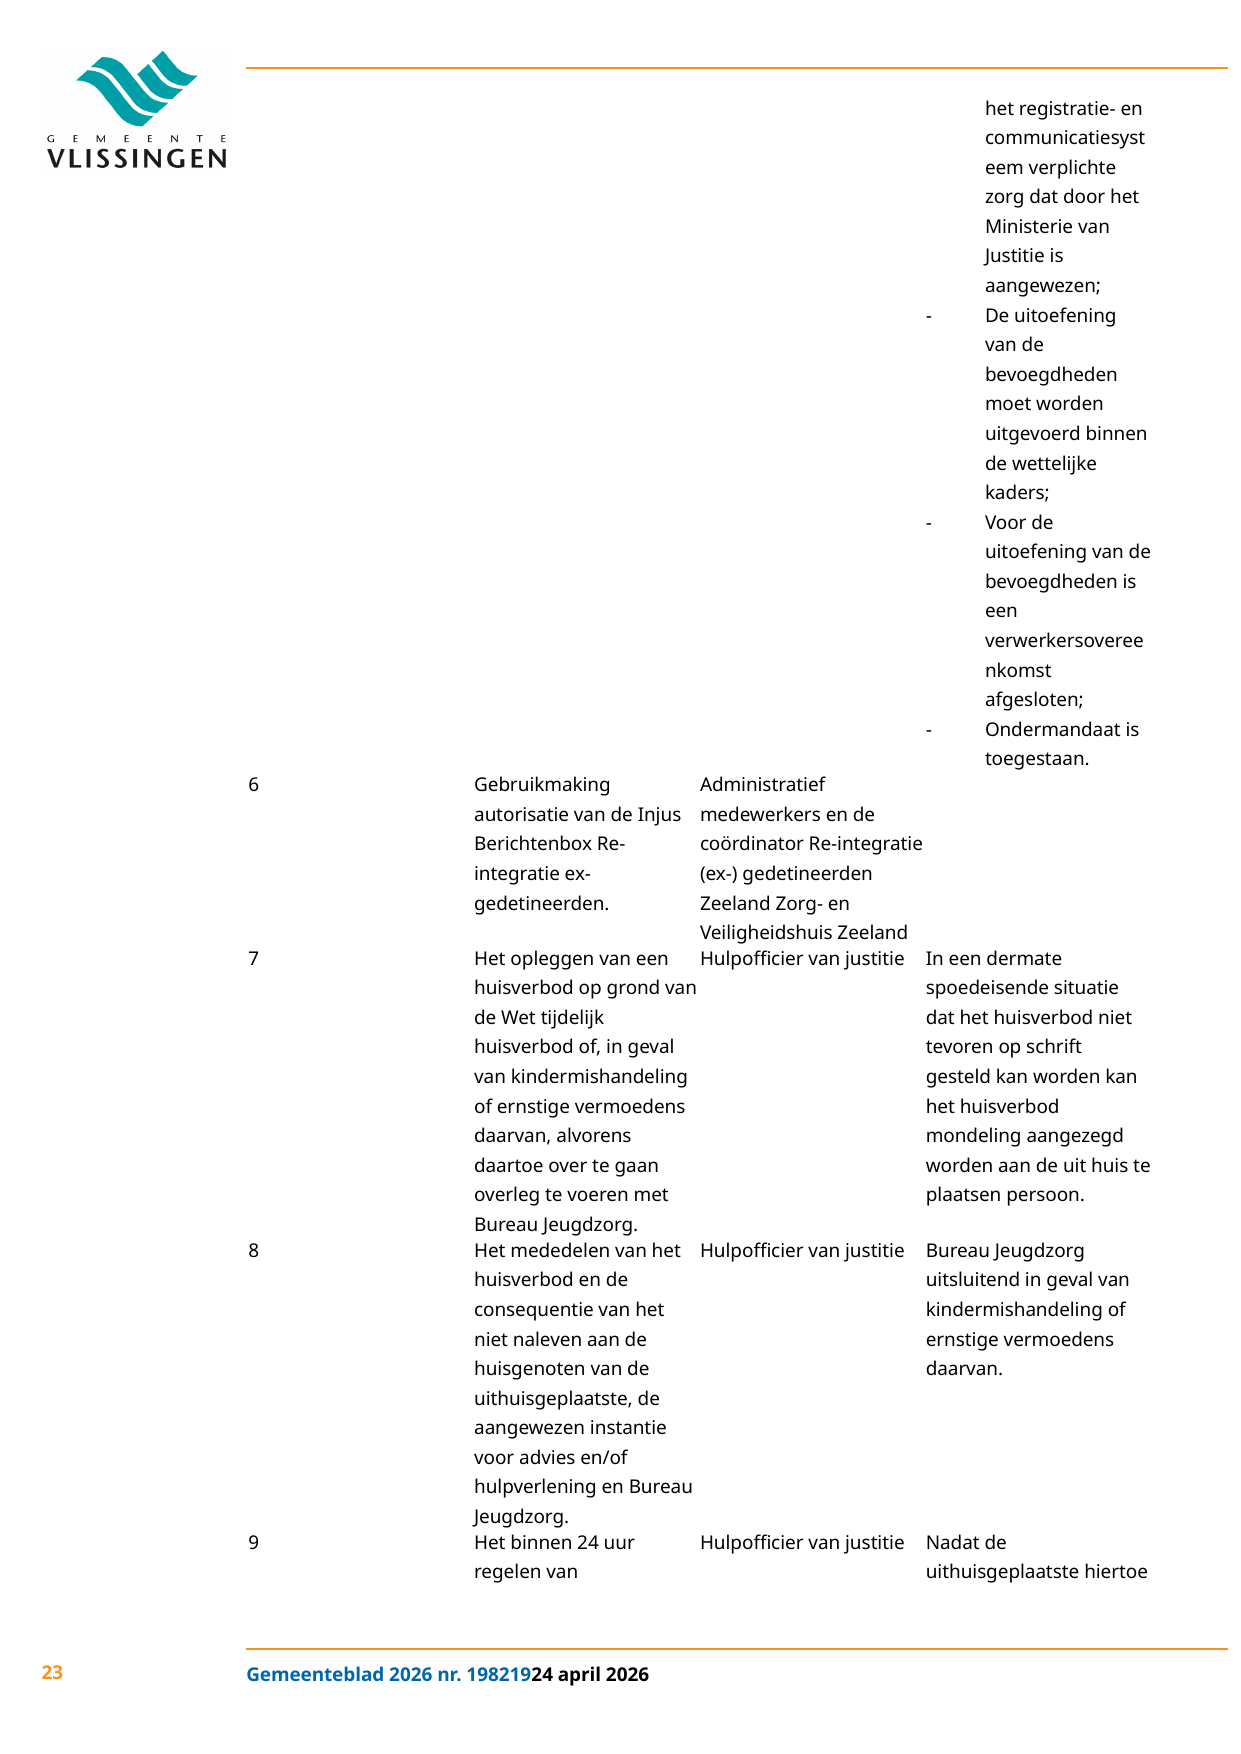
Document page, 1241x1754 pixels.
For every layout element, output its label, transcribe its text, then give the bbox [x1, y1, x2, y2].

table_cell 6 [248, 771, 474, 945]
table_cell Bureau Jeugdzorg uitsluitend in geval van kindermishandeling of ernstige vermoedens daarvan. [926, 1237, 1152, 1529]
table_cell [474, 95, 700, 771]
table_cell Nadat de uithuisgeplaatste hiertoe [926, 1529, 1152, 1584]
table_cell Administratief medewerkers en de coördinator Re-integratie (ex-) gedetineerden Zeeland Zorg- en Veiligheidshuis Zeeland [700, 771, 926, 945]
table_cell het registratie- en communicatiesysteem verplichte zorg dat door het Ministerie van Justitie is aangewezen; De uitoefening van de bevoegdheden moet worden uitgevoerd binnen de wettelijke kaders; Voor de uitoefening van de bevoegdheden is een verwerkersovereenkomst afgesloten; Ondermandaat is toegestaan. [926, 95, 1152, 771]
table_cell Hulpofficier van justitie [700, 945, 926, 1237]
table_cell 8 [248, 1237, 474, 1529]
table_cell Hulpofficier van justitie [700, 1237, 926, 1529]
table_cell Het opleggen van een huisverbod op grond van de Wet tijdelijk huisverbod of, in geval van kindermishandeling of ernstige vermoedens daarvan, alvorens daartoe over te gaan overleg te voeren met Bureau Jeugdzorg. [474, 945, 700, 1237]
table_cell Het binnen 24 uur regelen van [474, 1529, 700, 1584]
table_cell 9 [248, 1529, 474, 1584]
table_cell [248, 95, 474, 771]
table_cell [700, 95, 926, 771]
table_cell Hulpofficier van justitie [700, 1529, 926, 1584]
table_cell Gebruikmaking autorisatie van de Injus Berichtenbox Re-integratie ex-gedetineerden. [474, 771, 700, 945]
picture [41, 47, 231, 172]
table_cell 7 [248, 945, 474, 1237]
table_cell [926, 771, 1152, 945]
table_cell In een dermate spoedeisende situatie dat het huisverbod niet tevoren op schrift gesteld kan worden kan het huisverbod mondeling aangezegd worden aan de uit huis te plaatsen persoon. [926, 945, 1152, 1237]
table_cell Het mededelen van het huisverbod en de consequentie van het niet naleven aan de huisgenoten van de uithuisgeplaatste, de aangewezen instantie voor advies en/of hulpverlening en Bureau Jeugdzorg. [474, 1237, 700, 1529]
